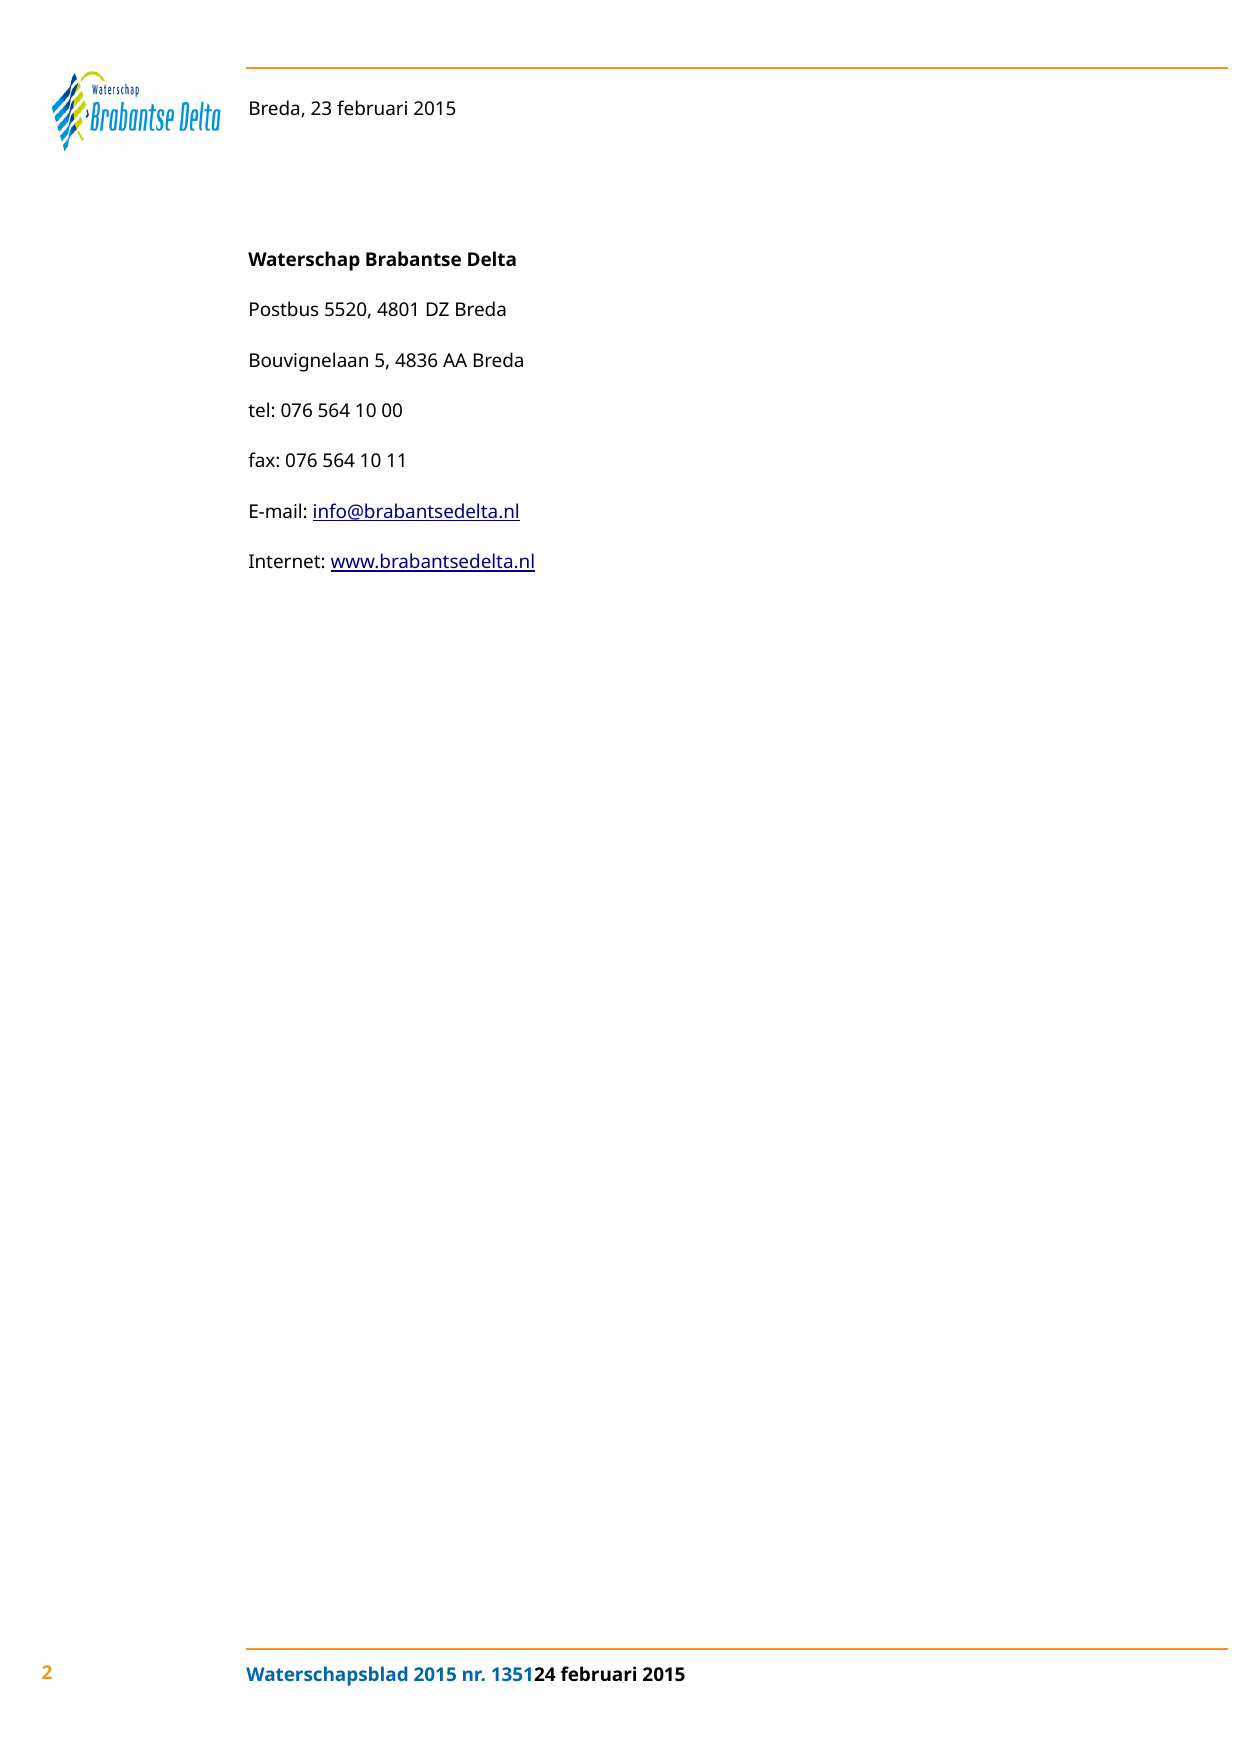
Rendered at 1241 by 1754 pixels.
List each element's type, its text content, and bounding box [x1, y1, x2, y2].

text fax: 076 564 10 11 [248, 448, 1152, 473]
text Internet: www.brabantsedelta.nl [248, 548, 1152, 574]
picture [41, 47, 231, 172]
text Breda, 23 februari 2015 [248, 95, 1152, 121]
text E-mail: info@brabantsedelta.nl [248, 498, 1152, 524]
text Bouvignelaan 5, 4836 AA Breda [248, 347, 1152, 373]
text Postbus 5520, 4801 DZ Breda [248, 296, 1152, 322]
text tel: 076 564 10 00 [248, 397, 1152, 423]
text Waterschap Brabantse Delta [248, 246, 1152, 272]
